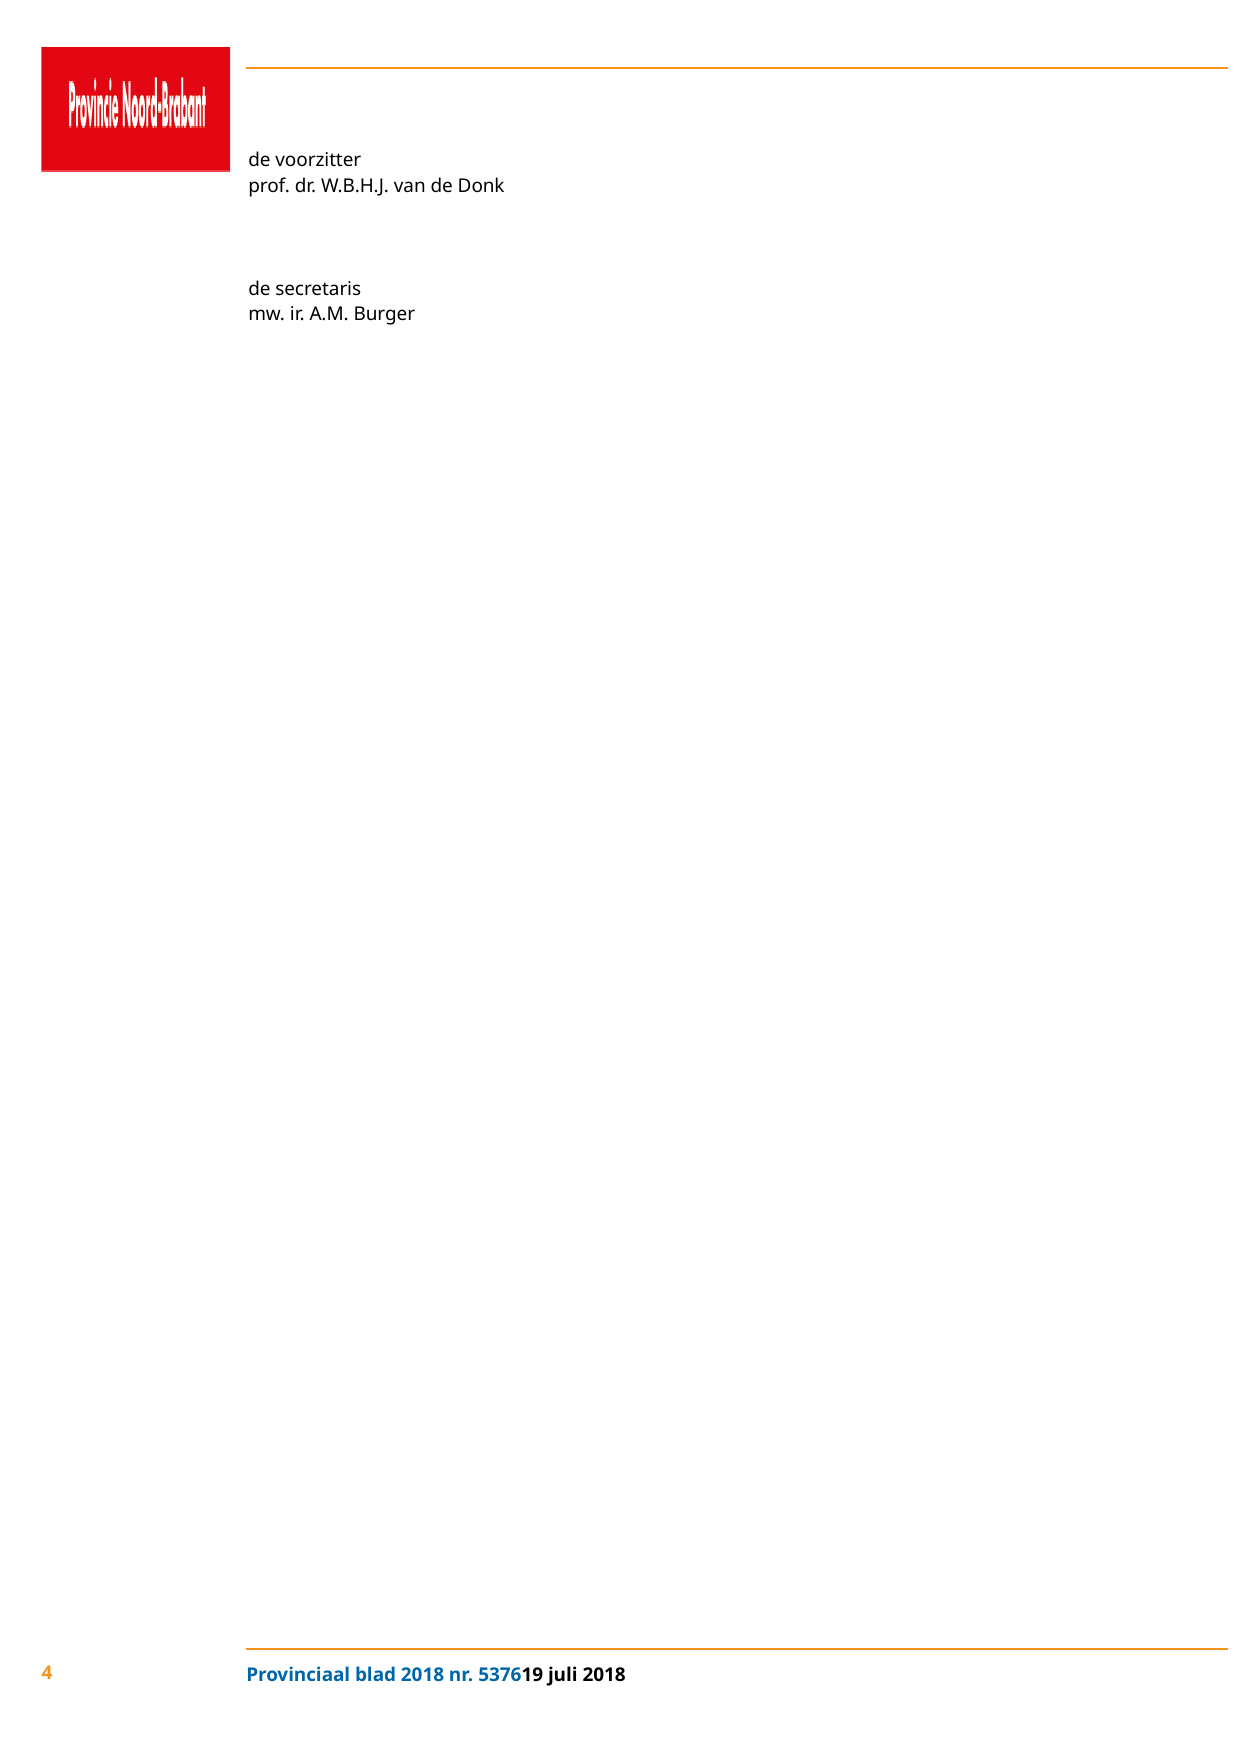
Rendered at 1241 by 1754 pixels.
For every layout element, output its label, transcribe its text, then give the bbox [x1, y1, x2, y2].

text de voorzitter [248, 146, 1152, 172]
text prof. dr. W.B.H.J. van de Donk [248, 172, 1152, 198]
text de secretaris [248, 275, 1152, 301]
picture [41, 47, 231, 172]
text mw. ir. A.M. Burger [248, 301, 1152, 326]
